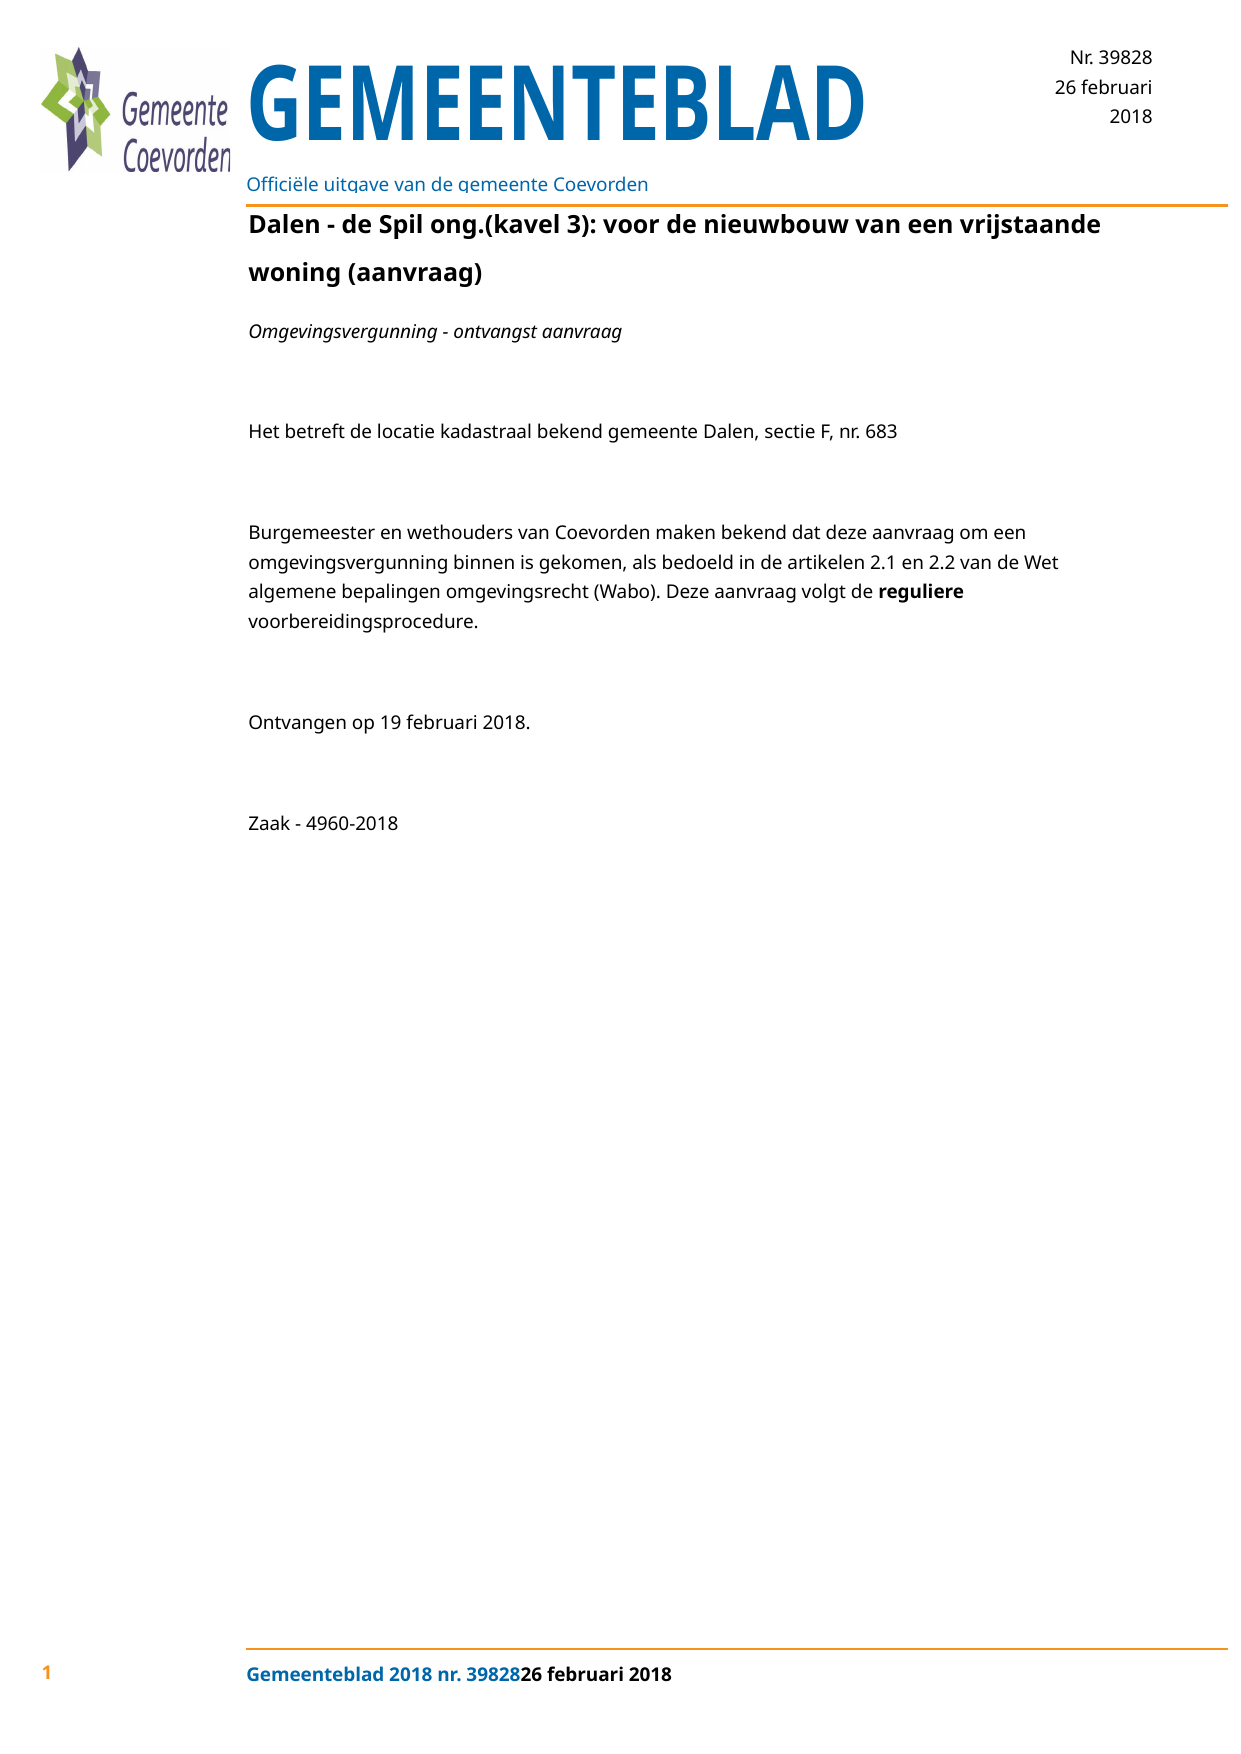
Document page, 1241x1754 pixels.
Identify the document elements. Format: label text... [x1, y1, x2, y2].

text Dalen - de Spil ong.(kavel 3): voor de nieuwbouw van een vrijstaande woning (aanvraag) [248, 207, 1152, 288]
text Omgevingsvergunning - ontvangst aanvraag [248, 318, 1152, 344]
text Burgemeester en wethouders van Coevorden maken bekend dat deze aanvraag om een omgevingsvergunning binnen is gekomen, als bedoeld in de artikelen 2.1 en 2.2 van de Wet algemene bepalingen omgevingsrecht (Wabo). Deze aanvraag volgt de reguliere voorbereidingsprocedure. [248, 519, 1152, 634]
picture [41, 47, 231, 172]
text Het betreft de locatie kadastraal bekend gemeente Dalen, sectie F, nr. 683 [248, 419, 1152, 444]
text Ontvangen op 19 februari 2018. [248, 709, 1152, 735]
text Zaak - 4960-2018 [248, 810, 1152, 836]
